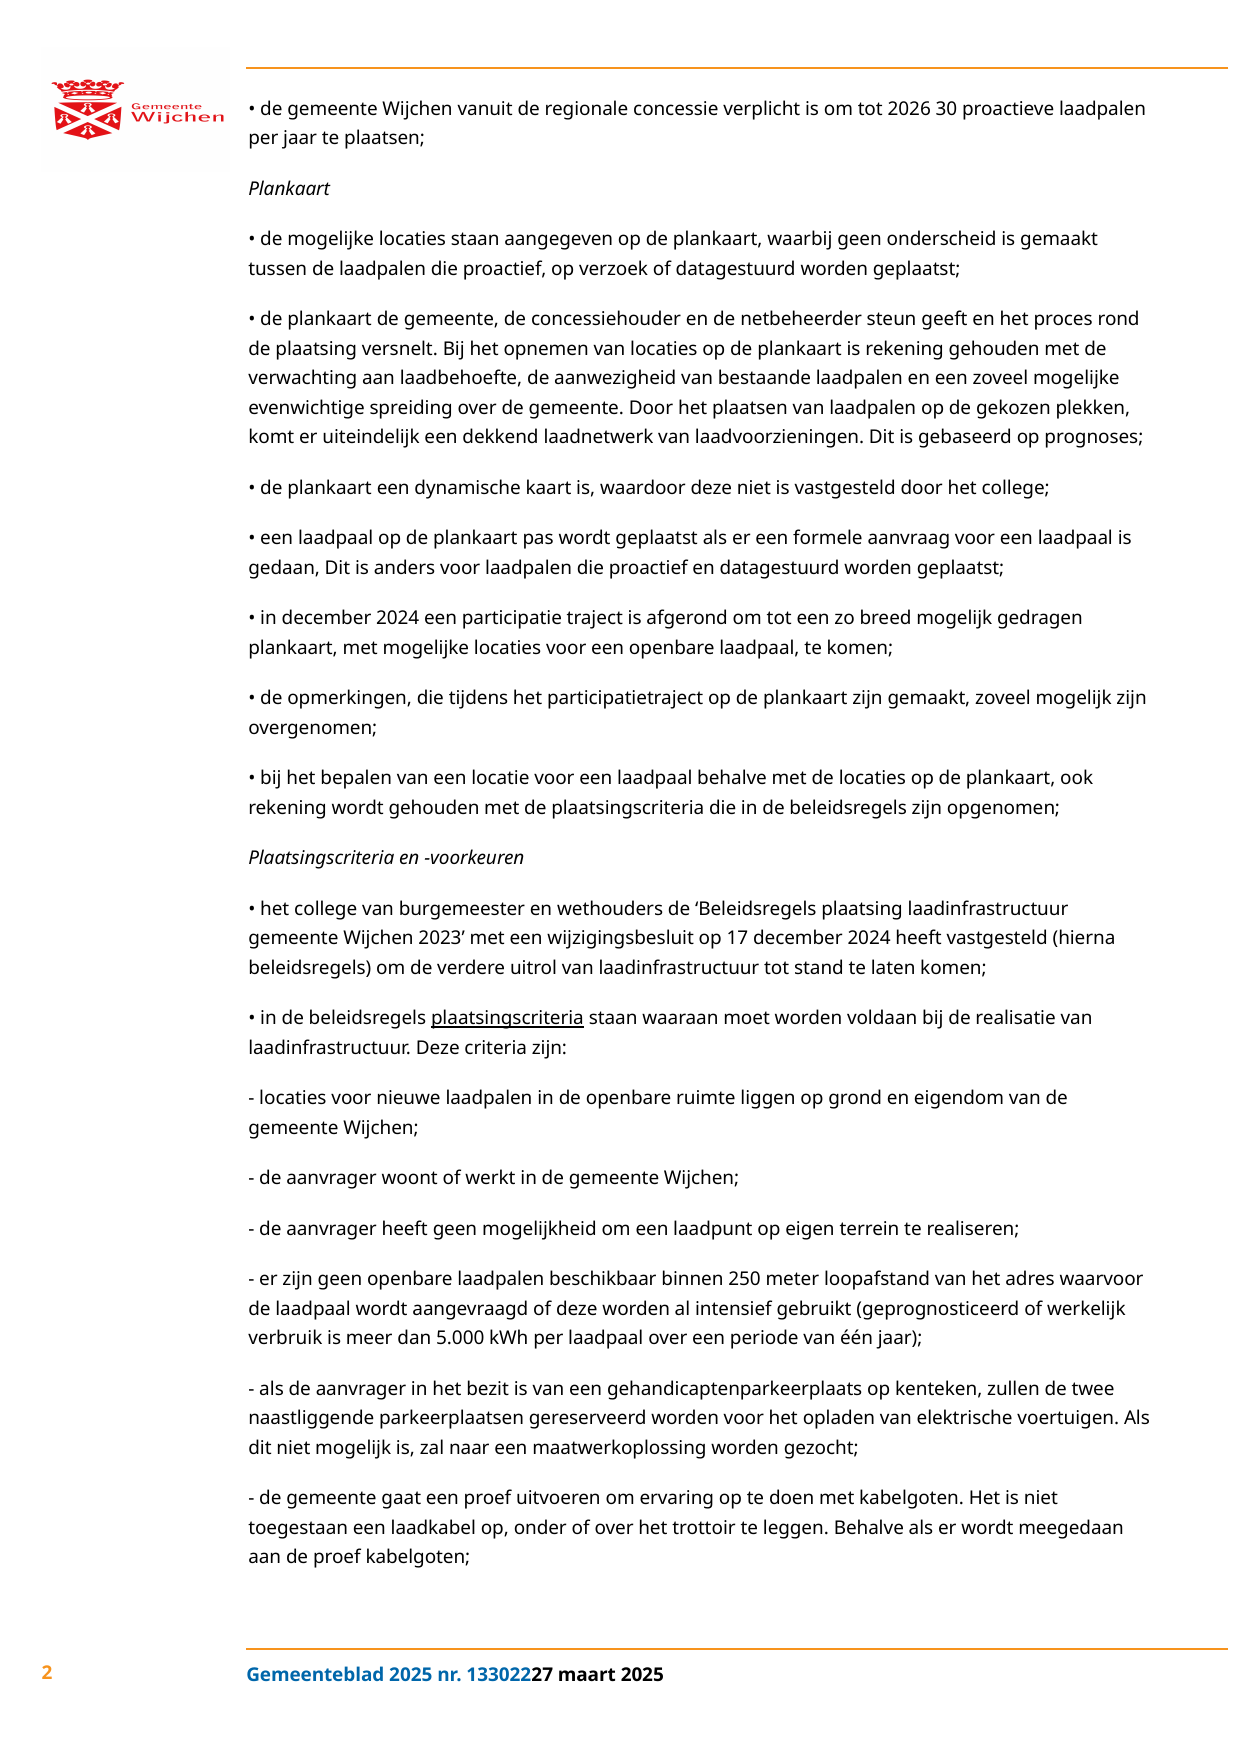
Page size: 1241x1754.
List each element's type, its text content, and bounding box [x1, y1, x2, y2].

text • de opmerkingen, die tijdens het participatietraject op de plankaart zijn gemaakt, zoveel mogelijk zijn overgenomen; [248, 684, 1152, 740]
text • de mogelijke locaties staan aangegeven op de plankaart, waarbij geen onderscheid is gemaakt tussen de laadpalen die proactief, op verzoek of datagestuurd worden geplaatst; [248, 225, 1152, 281]
text - de aanvrager heeft geen mogelijkheid om een laadpunt op eigen terrein te realiseren; [248, 1215, 1152, 1241]
text Plaatsingscriteria en -voorkeuren [248, 844, 1152, 870]
text - de gemeente gaat een proef uitvoeren om ervaring op te doen met kabelgoten. Het is niet toegestaan een laadkabel op, onder of over het trottoir te leggen. Behalve als er wordt meegedaan aan de proef kabelgoten; [248, 1484, 1152, 1569]
text - er zijn geen openbare laadpalen beschikbaar binnen 250 meter loopafstand van het adres waarvoor de laadpaal wordt aangevraagd of deze worden al intensief gebruikt (geprognosticeerd of werkelijk verbruik is meer dan 5.000 kWh per laadpaal over een periode van één jaar); [248, 1265, 1152, 1350]
text - locaties voor nieuwe laadpalen in de openbare ruimte liggen op grond en eigendom van de gemeente Wijchen; [248, 1084, 1152, 1140]
text • in december 2024 een participatie traject is afgerond om tot een zo breed mogelijk gedragen plankaart, met mogelijke locaties voor een openbare laadpaal, te komen; [248, 604, 1152, 660]
picture [41, 47, 231, 172]
text Plankaart [248, 175, 1152, 201]
text • het college van burgemeester en wethouders de ‘Beleidsregels plaatsing laadinfrastructuur gemeente Wijchen 2023’ met een wijzigingsbesluit op 17 december 2024 heeft vastgesteld (hierna beleidsregels) om de verdere uitrol van laadinfrastructuur tot stand te laten komen; [248, 895, 1152, 980]
text • in de beleidsregels plaatsingscriteria staan waaraan moet worden voldaan bij de realisatie van laadinfrastructuur. Deze criteria zijn: [248, 1004, 1152, 1060]
text - de aanvrager woont of werkt in de gemeente Wijchen; [248, 1164, 1152, 1190]
text • de plankaart de gemeente, de concessiehouder en de netbeheerder steun geeft en het proces rond de plaatsing versnelt. Bij het opnemen van locaties op de plankaart is rekening gehouden met de verwachting aan laadbehoefte, de aanwezigheid van bestaande laadpalen en een zoveel mogelijke evenwichtige spreiding over de gemeente. Door het plaatsen van laadpalen op de gekozen plekken, komt er uiteindelijk een dekkend laadnetwerk van laadvoorzieningen. Dit is gebaseerd op prognoses; [248, 305, 1152, 449]
text • een laadpaal op de plankaart pas wordt geplaatst als er een formele aanvraag voor een laadpaal is gedaan, Dit is anders voor laadpalen die proactief en datagestuurd worden geplaatst; [248, 524, 1152, 580]
text • bij het bepalen van een locatie voor een laadpaal behalve met de locaties op de plankaart, ook rekening wordt gehouden met de plaatsingscriteria die in de beleidsregels zijn opgenomen; [248, 764, 1152, 820]
text • de gemeente Wijchen vanuit de regionale concessie verplicht is om tot 2026 30 proactieve laadpalen per jaar te plaatsen; [248, 95, 1152, 150]
text - als de aanvrager in het bezit is van een gehandicaptenparkeerplaats op kenteken, zullen de twee naastliggende parkeerplaatsen gereserveerd worden voor het opladen van elektrische voertuigen. Als dit niet mogelijk is, zal naar een maatwerkoplossing worden gezocht; [248, 1375, 1152, 1460]
text • de plankaart een dynamische kaart is, waardoor deze niet is vastgesteld door het college; [248, 474, 1152, 500]
